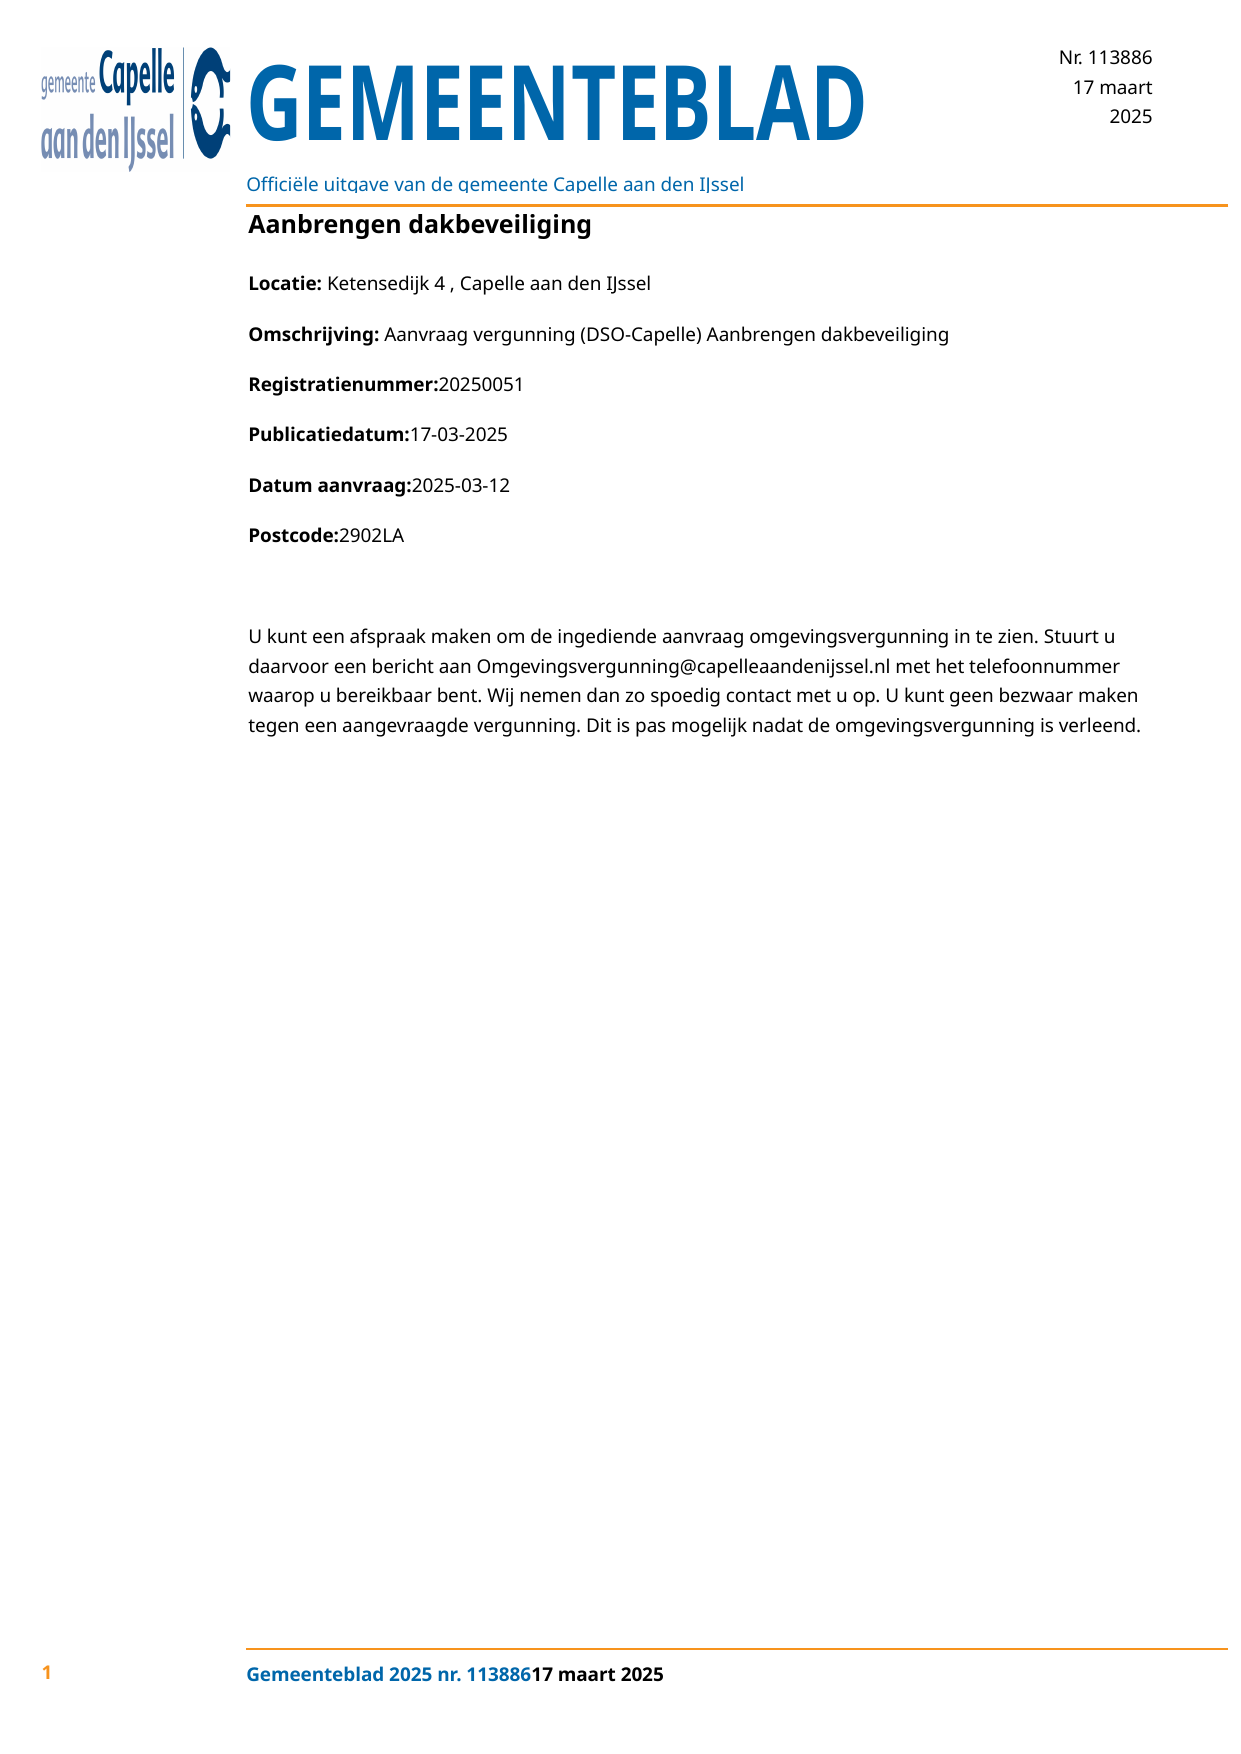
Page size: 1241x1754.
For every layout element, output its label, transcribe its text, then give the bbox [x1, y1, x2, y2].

text Registratienummer:20250051 [248, 371, 1152, 397]
text Publicatiedatum:17-03-2025 [248, 422, 1152, 447]
text Locatie: Ketensedijk 4 , Capelle aan den IJssel [248, 270, 1152, 296]
text Omschrijving: Aanvraag vergunning (DSO-Capelle) Aanbrengen dakbeveiliging [248, 321, 1152, 346]
text Aanbrengen dakbeveiliging [248, 207, 1152, 241]
text Datum aanvraag:2025-03-12 [248, 472, 1152, 498]
text U kunt een afspraak maken om de ingediende aanvraag omgevingsvergunning in te zien. Stuurt u daarvoor een bericht aan Omgevingsvergunning@capelleaandenijssel.nl met het telefoonnummer waarop u bereikbaar bent. Wij nemen dan zo spoedig contact met u op. U kunt geen bezwaar maken tegen een aangevraagde vergunning. Dit is pas mogelijk nadat de omgevingsvergunning is verleend. [248, 623, 1152, 738]
picture [41, 47, 231, 172]
text Postcode:2902LA [248, 522, 1152, 548]
